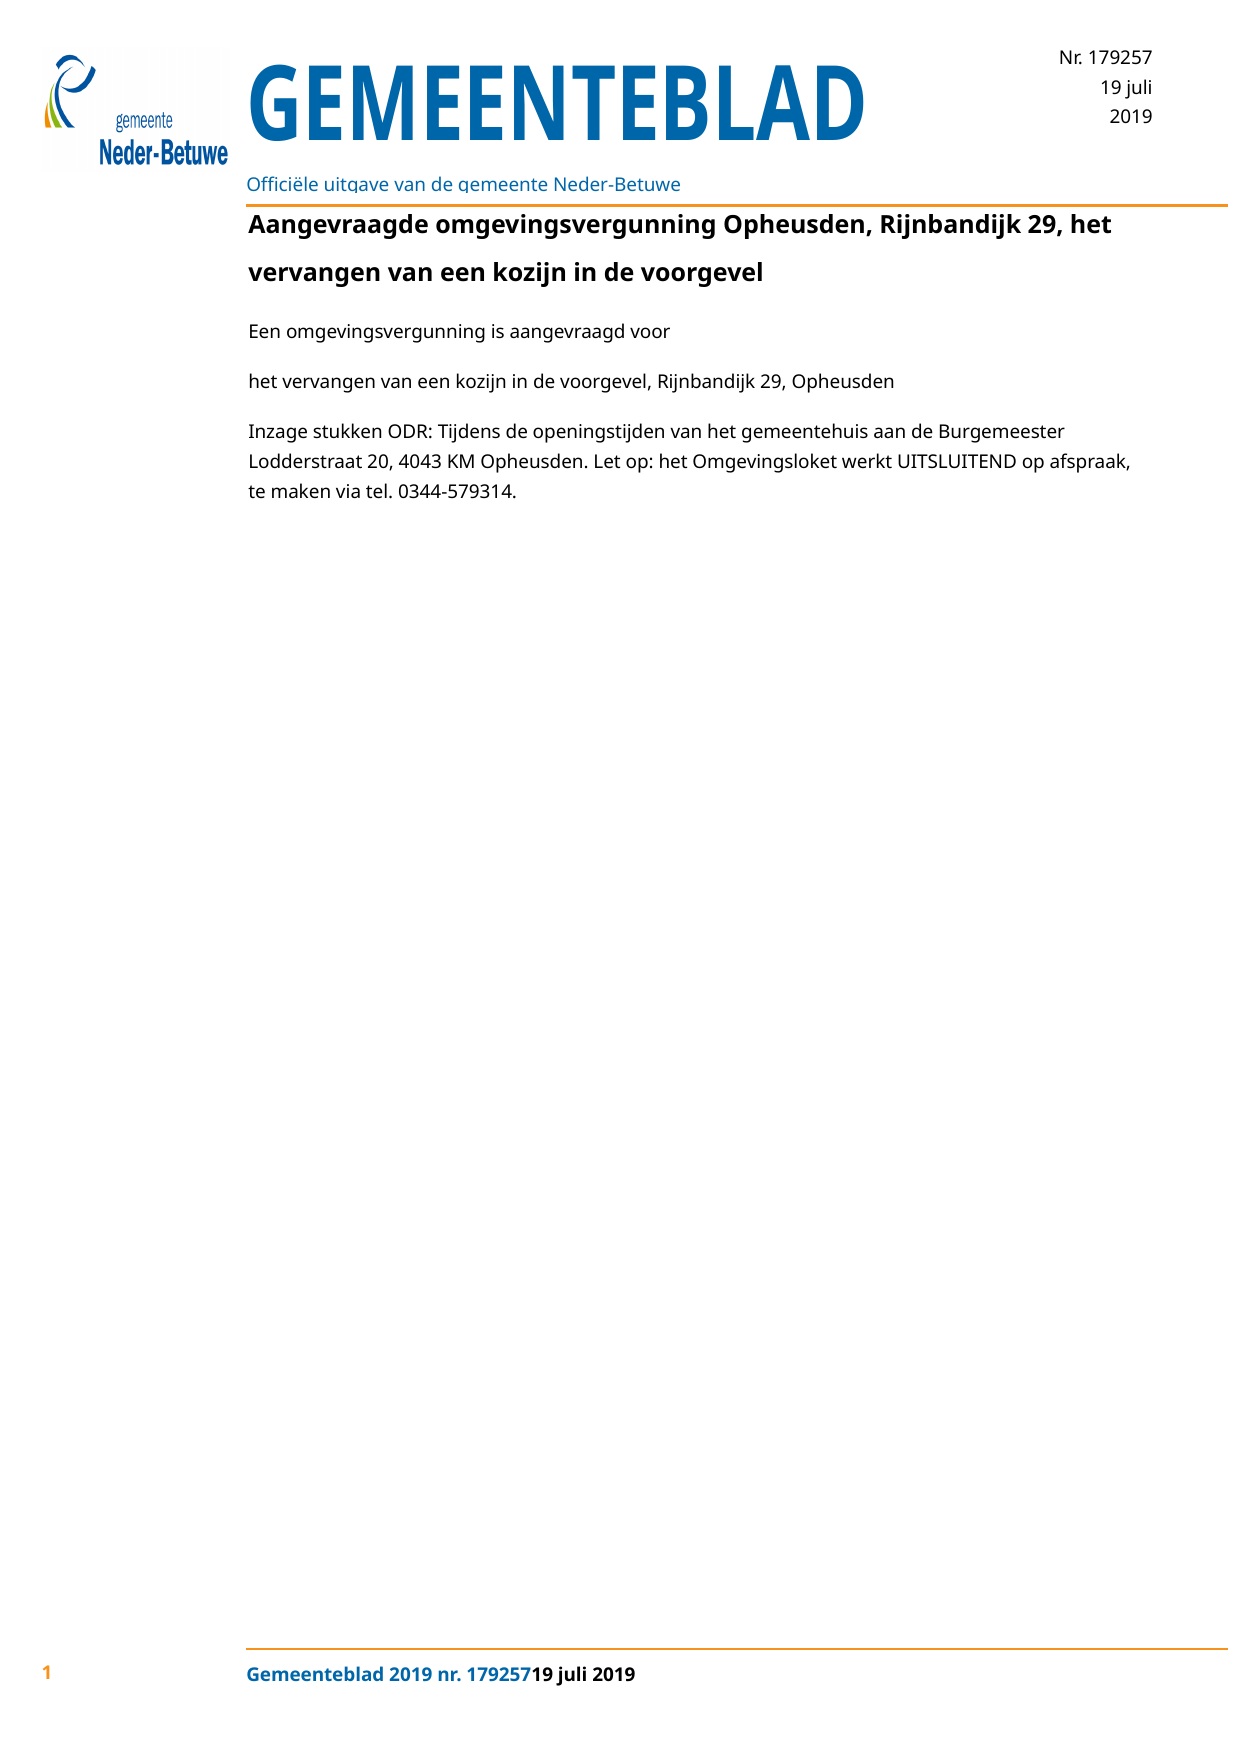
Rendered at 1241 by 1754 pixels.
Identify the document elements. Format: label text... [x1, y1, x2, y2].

picture [41, 47, 231, 172]
text het vervangen van een kozijn in de voorgevel, Rijnbandijk 29, Opheusden [248, 368, 1152, 394]
text Aangevraagde omgevingsvergunning Opheusden, Rijnbandijk 29, het vervangen van een kozijn in de voorgevel [248, 207, 1152, 288]
text Inzage stukken ODR: Tijdens de openingstijden van het gemeentehuis aan de Burgemeester Lodderstraat 20, 4043 KM Opheusden. Let op: het Omgevingsloket werkt UITSLUITEND op afspraak, te maken via tel. 0344-579314. [248, 419, 1152, 504]
text Een omgevingsvergunning is aangevraagd voor [248, 318, 1152, 344]
